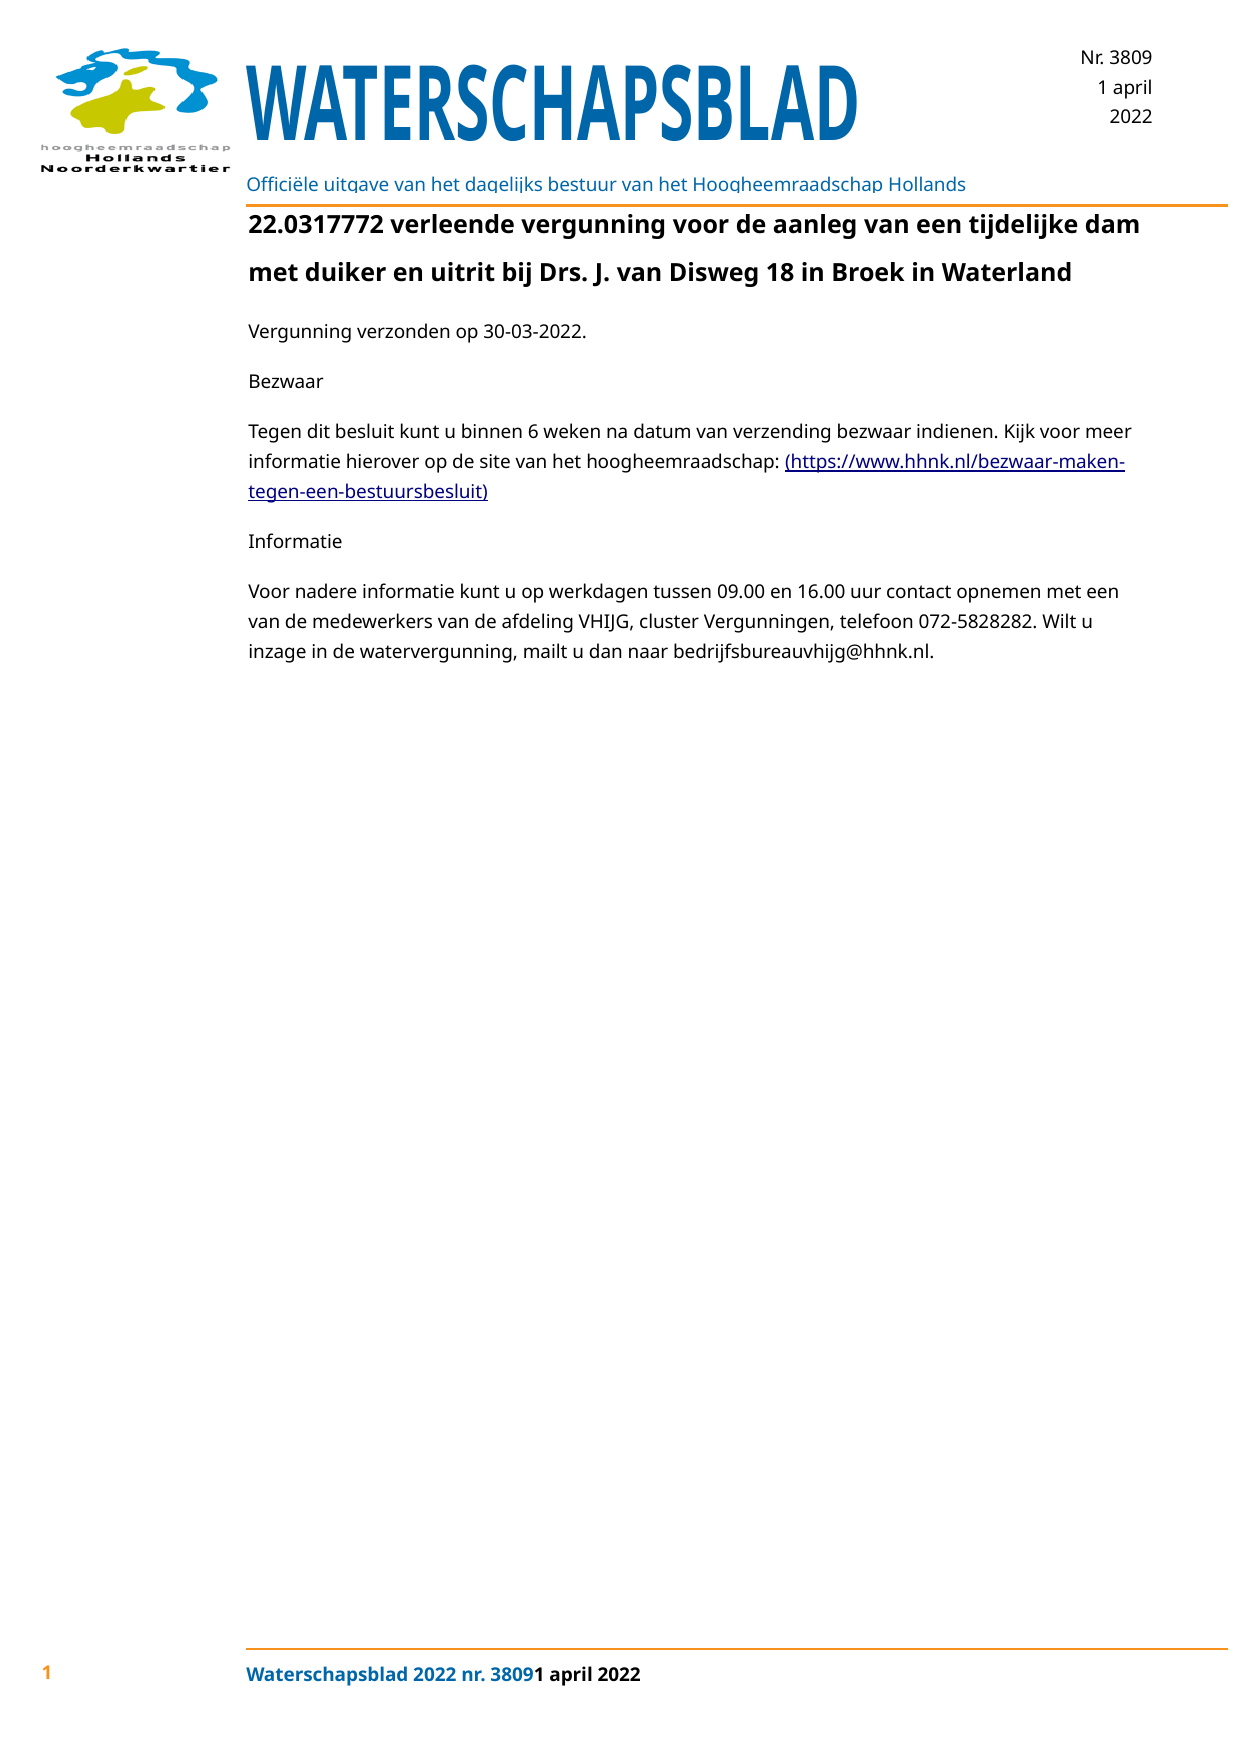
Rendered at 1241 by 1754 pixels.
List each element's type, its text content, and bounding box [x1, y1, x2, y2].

text Informatie [248, 528, 1152, 554]
text Bezwaar [248, 368, 1152, 394]
text Vergunning verzonden op 30-03-2022. [248, 318, 1152, 344]
text Tegen dit besluit kunt u binnen 6 weken na datum van verzending bezwaar indienen. Kijk voor meer informatie hierover op de site van het hoogheemraadschap: (https://www.hhnk.nl/bezwaar-maken-tegen-een-bestuursbesluit) [248, 419, 1152, 504]
text Voor nadere informatie kunt u op werkdagen tussen 09.00 en 16.00 uur contact opnemen met een van de medewerkers van de afdeling VHIJG, cluster Vergunningen, telefoon 072-5828282. Wilt u inzage in de watervergunning, mailt u dan naar bedrijfsbureauvhijg@hhnk.nl. [248, 579, 1152, 664]
picture [41, 47, 231, 172]
text 22.0317772 verleende vergunning voor de aanleg van een tijdelijke dam met duiker en uitrit bij Drs. J. van Disweg 18 in Broek in Waterland [248, 207, 1152, 288]
